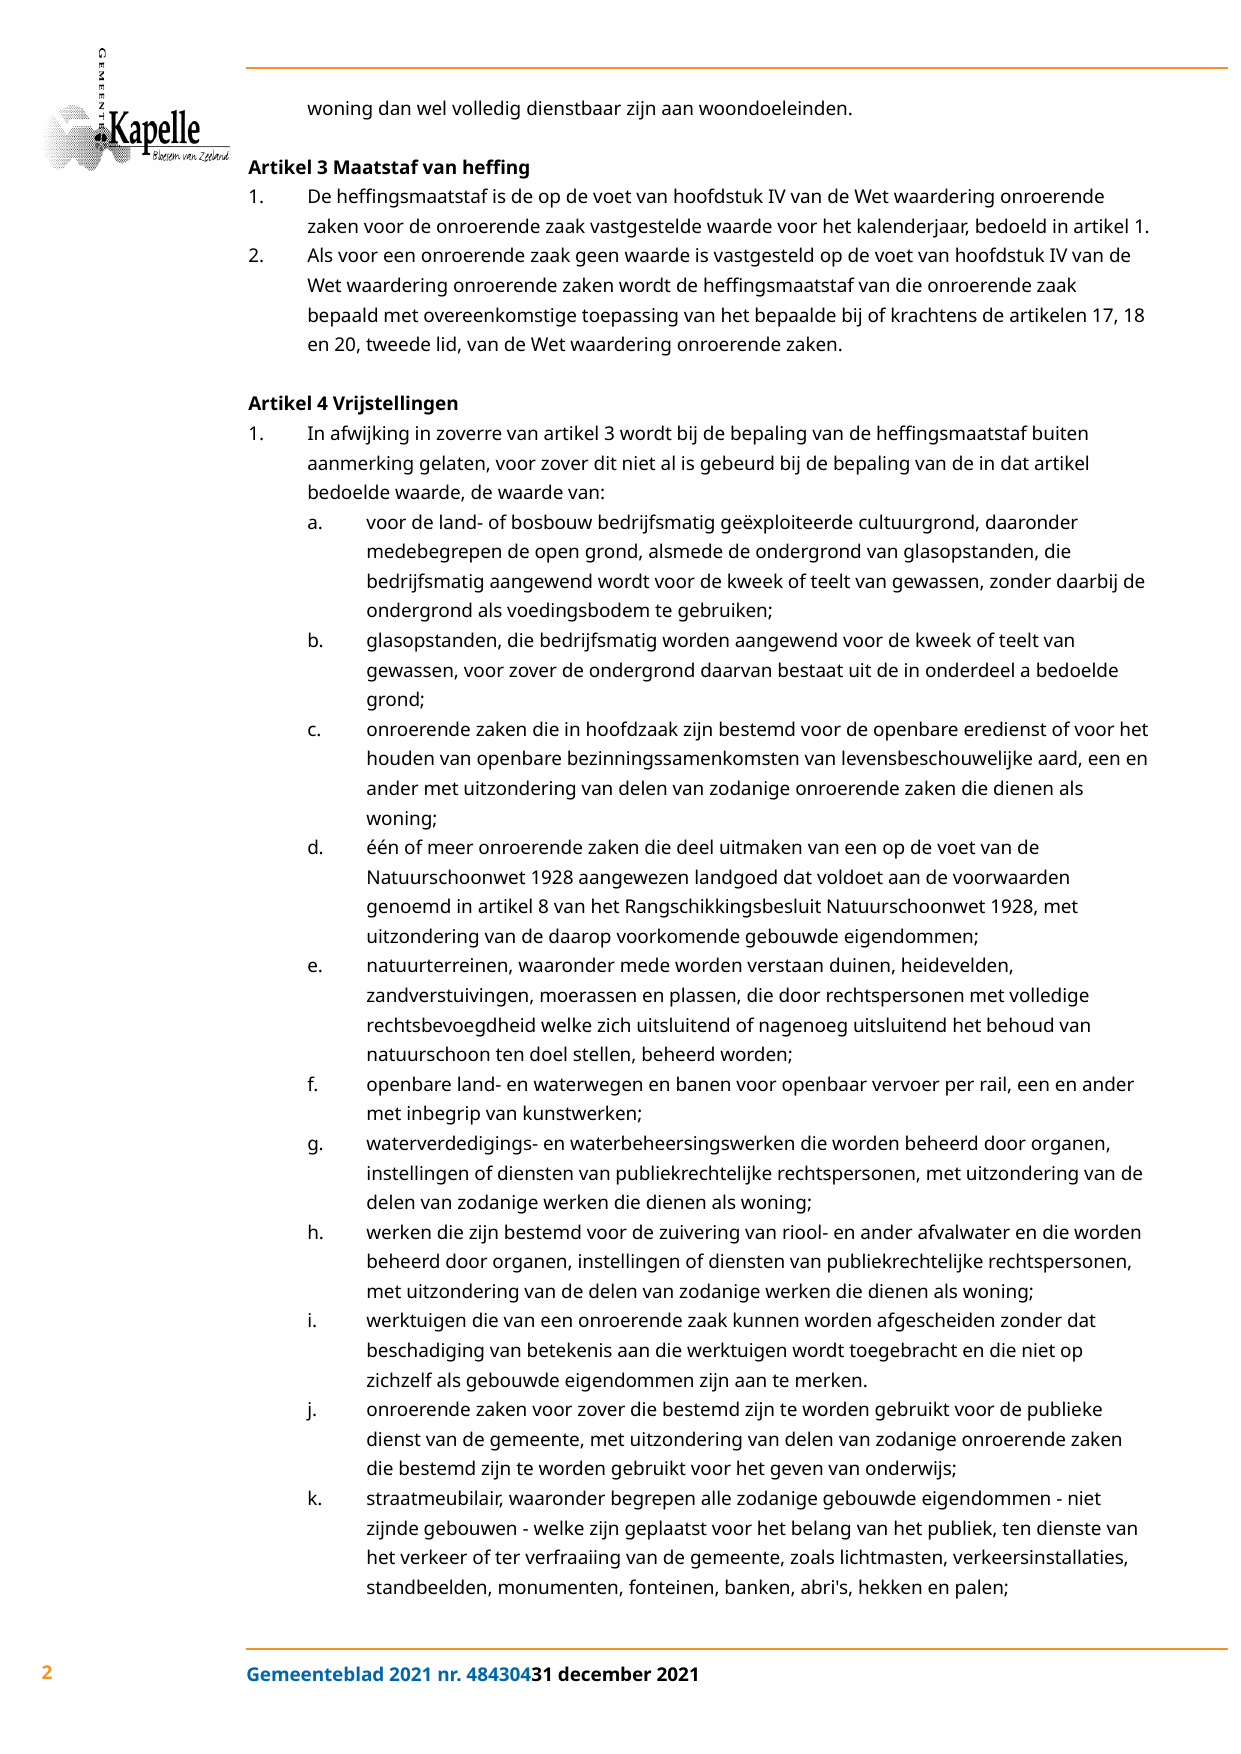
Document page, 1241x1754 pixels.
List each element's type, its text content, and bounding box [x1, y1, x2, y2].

list werktuigen die van een onroerende zaak kunnen worden afgescheiden zonder dat beschadiging van betekenis aan die werktuigen wordt toegebracht en die niet op zichzelf als gebouwde eigendommen zijn aan te merken. [307, 1308, 1152, 1393]
list woning dan wel volledig dienstbaar zijn aan woondoeleinden. [248, 95, 1152, 121]
list glasopstanden, die bedrijfsmatig worden aangewend voor de kweek of teelt van gewassen, voor zover de ondergrond daarvan bestaat uit de in onderdeel a bedoelde grond; [307, 627, 1152, 712]
list natuurterreinen, waaronder mede worden verstaan duinen, heidevelden, zandverstuivingen, moerassen en plassen, die door rechtspersonen met volledige rechtsbevoegdheid welke zich uitsluitend of nagenoeg uitsluitend het behoud van natuurschoon ten doel stellen, beheerd worden; [307, 953, 1152, 1067]
list waterverdedigings- en waterbeheersingswerken die worden beheerd door organen, instellingen of diensten van publiekrechtelijke rechtspersonen, met uitzondering van de delen van zodanige werken die dienen als woning; [307, 1130, 1152, 1215]
list onroerende zaken voor zover die bestemd zijn te worden gebruikt voor de publieke dienst van de gemeente, met uitzondering van delen van zodanige onroerende zaken die bestemd zijn te worden gebruikt voor het geven van onderwijs; [307, 1396, 1152, 1481]
list openbare land- en waterwegen en banen voor openbaar vervoer per rail, een en ander met inbegrip van kunstwerken; [307, 1071, 1152, 1126]
list Als voor een onroerende zaak geen waarde is vastgesteld op de voet van hoofdstuk IV van de Wet waardering onroerende zaken wordt de heffingsmaatstaf van die onroerende zaak bepaald met overeenkomstige toepassing van het bepaalde bij of krachtens de artikelen 17, 18 en 20, tweede lid, van de Wet waardering onroerende zaken. [248, 243, 1152, 357]
list voor de land- of bosbouw bedrijfsmatig geëxploiteerde cultuurgrond, daaronder medebegrepen de open grond, alsmede de ondergrond van glasopstanden, die bedrijfsmatig aangewend wordt voor de kweek of teelt van gewassen, zonder daarbij de ondergrond als voedingsbodem te gebruiken; [307, 509, 1152, 623]
picture [41, 47, 231, 172]
text Artikel 3 Maatstaf van heffing [248, 154, 1152, 180]
list In afwijking in zoverre van artikel 3 wordt bij de bepaling van de heffingsmaatstaf buiten aanmerking gelaten, voor zover dit niet al is gebeurd bij de bepaling van de in dat artikel bedoelde waarde, de waarde van: [248, 420, 1152, 505]
list straatmeubilair, waaronder begrepen alle zodanige gebouwde eigendommen - niet zijnde gebouwen - welke zijn geplaatst voor het belang van het publiek, ten dienste van het verkeer of ter verfraaiing van de gemeente, zoals lichtmasten, verkeersinstallaties, standbeelden, monumenten, fonteinen, banken, abri's, hekken en palen; [307, 1485, 1152, 1600]
text Artikel 4 Vrijstellingen [248, 391, 1152, 416]
list De heffingsmaatstaf is de op de voet van hoofdstuk IV van de Wet waardering onroerende zaken voor de onroerende zaak vastgestelde waarde voor het kalenderjaar, bedoeld in artikel 1. [248, 183, 1152, 239]
list één of meer onroerende zaken die deel uitmaken van een op de voet van de Natuurschoonwet 1928 aangewezen landgoed dat voldoet aan de voorwaarden genoemd in artikel 8 van het Rangschikkingsbesluit Natuurschoonwet 1928, met uitzondering van de daarop voorkomende gebouwde eigendommen; [307, 834, 1152, 949]
list onroerende zaken die in hoofdzaak zijn bestemd voor de openbare eredienst of voor het houden van openbare bezinningssamenkomsten van levensbeschouwelijke aard, een en ander met uitzondering van delen van zodanige onroerende zaken die dienen als woning; [307, 716, 1152, 831]
list werken die zijn bestemd voor de zuivering van riool- en ander afvalwater en die worden beheerd door organen, instellingen of diensten van publiekrechtelijke rechtspersonen, met uitzondering van de delen van zodanige werken die dienen als woning; [307, 1219, 1152, 1304]
